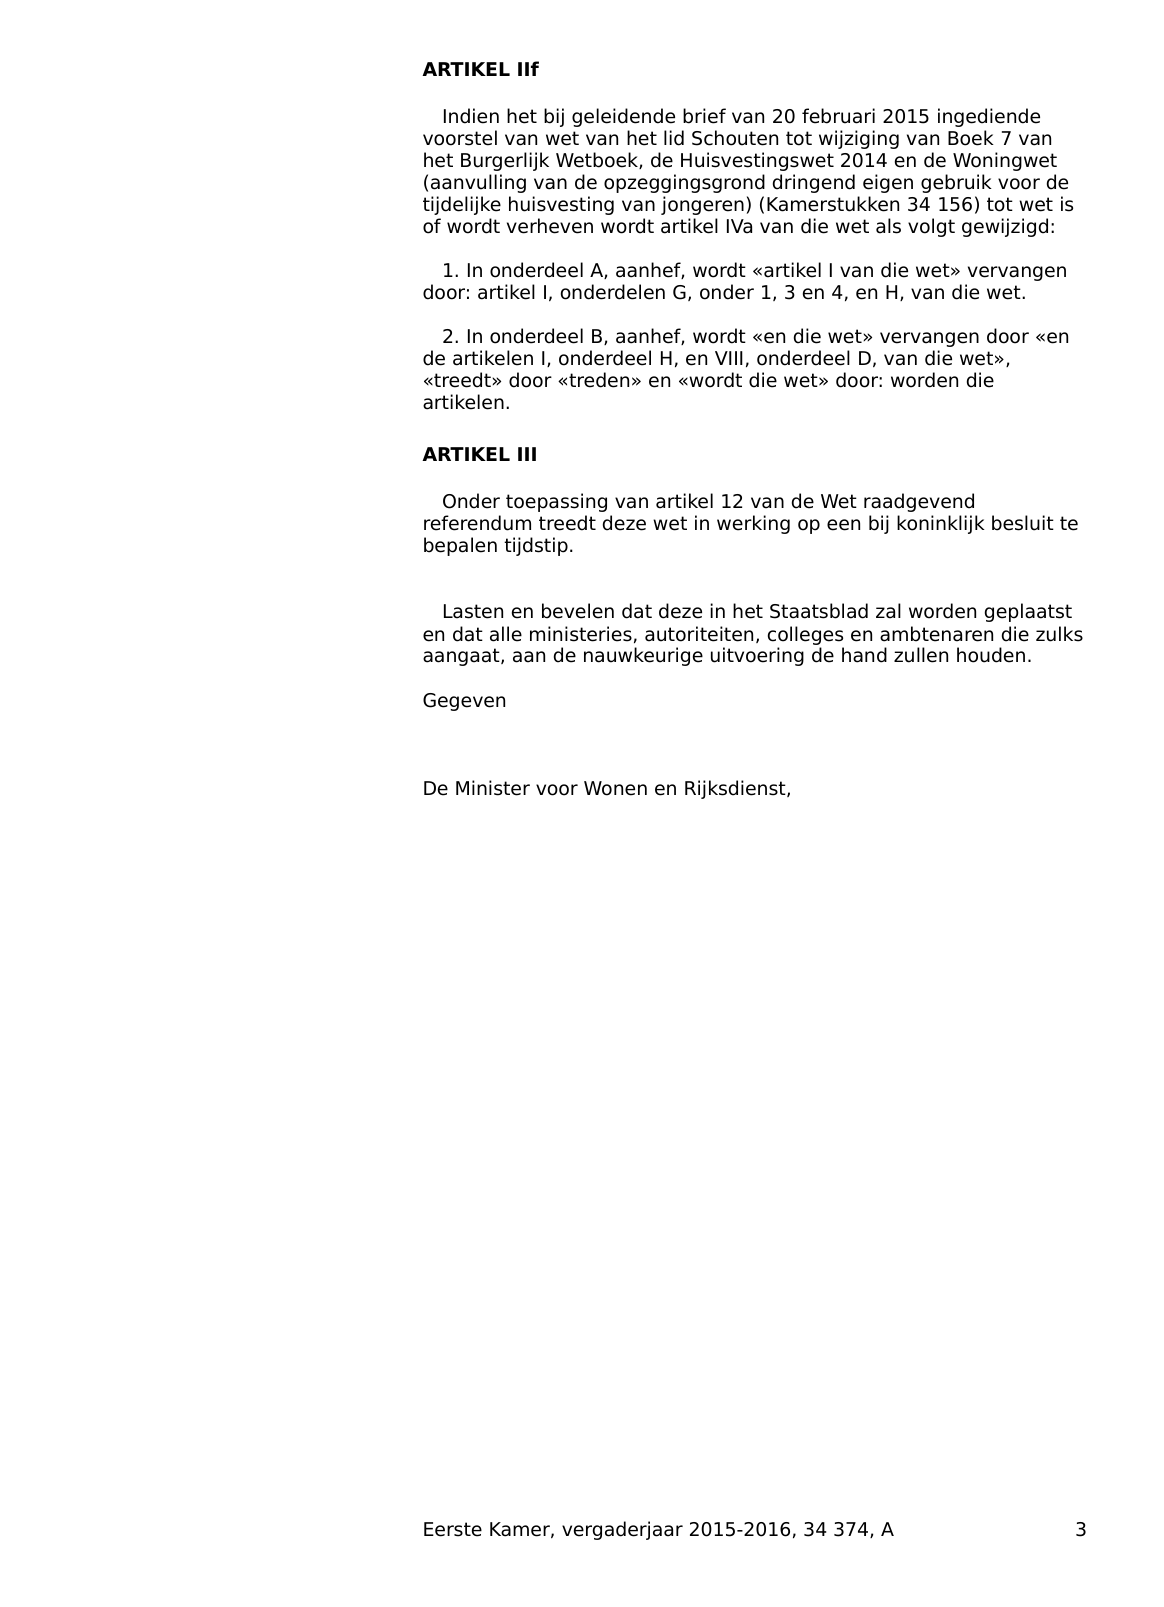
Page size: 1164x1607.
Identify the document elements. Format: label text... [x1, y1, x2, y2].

subtitle ARTIKEL III [422, 444, 1087, 466]
text Gegeven [422, 689, 1087, 712]
text Indien het bij geleidende brief van 20 februari 2015 ingediende voorstel van wet van het lid Schouten tot wijziging van Boek 7 van het Burgerlijk Wetboek, de Huisvestingswet 2014 en de Woningwet (aanvulling van de opzeggingsgrond dringend eigen gebruik voor de tijdelijke huisvesting van jongeren) (Kamerstukken 34 156) tot wet is of wordt verheven wordt artikel IVa van die wet als volgt gewijzigd: [422, 106, 1087, 238]
text 2. In onderdeel B, aanhef, wordt «en die wet» vervangen door «en de artikelen I, onderdeel H, en VIII, onderdeel D, van die wet», «treedt» door «treden» en «wordt die wet» door: worden die artikelen. [422, 326, 1087, 414]
text Lasten en bevelen dat deze in het Staatsblad zal worden geplaatst en dat alle ministeries, autoriteiten, colleges en ambtenaren die zulks aangaat, aan de nauwkeurige uitvoering de hand zullen houden. [422, 601, 1087, 667]
text Onder toepassing van artikel 12 van de Wet raadgevend referendum treedt deze wet in werking op een bij koninklijk besluit te bepalen tijdstip. [422, 491, 1087, 557]
subtitle ARTIKEL IIf [422, 59, 1087, 81]
text De Minister voor Wonen en Rijksdienst, [422, 778, 1087, 800]
text 1. In onderdeel A, aanhef, wordt «artikel I van die wet» vervangen door: artikel I, onderdelen G, onder 1, 3 en 4, en H, van die wet. [422, 260, 1087, 304]
